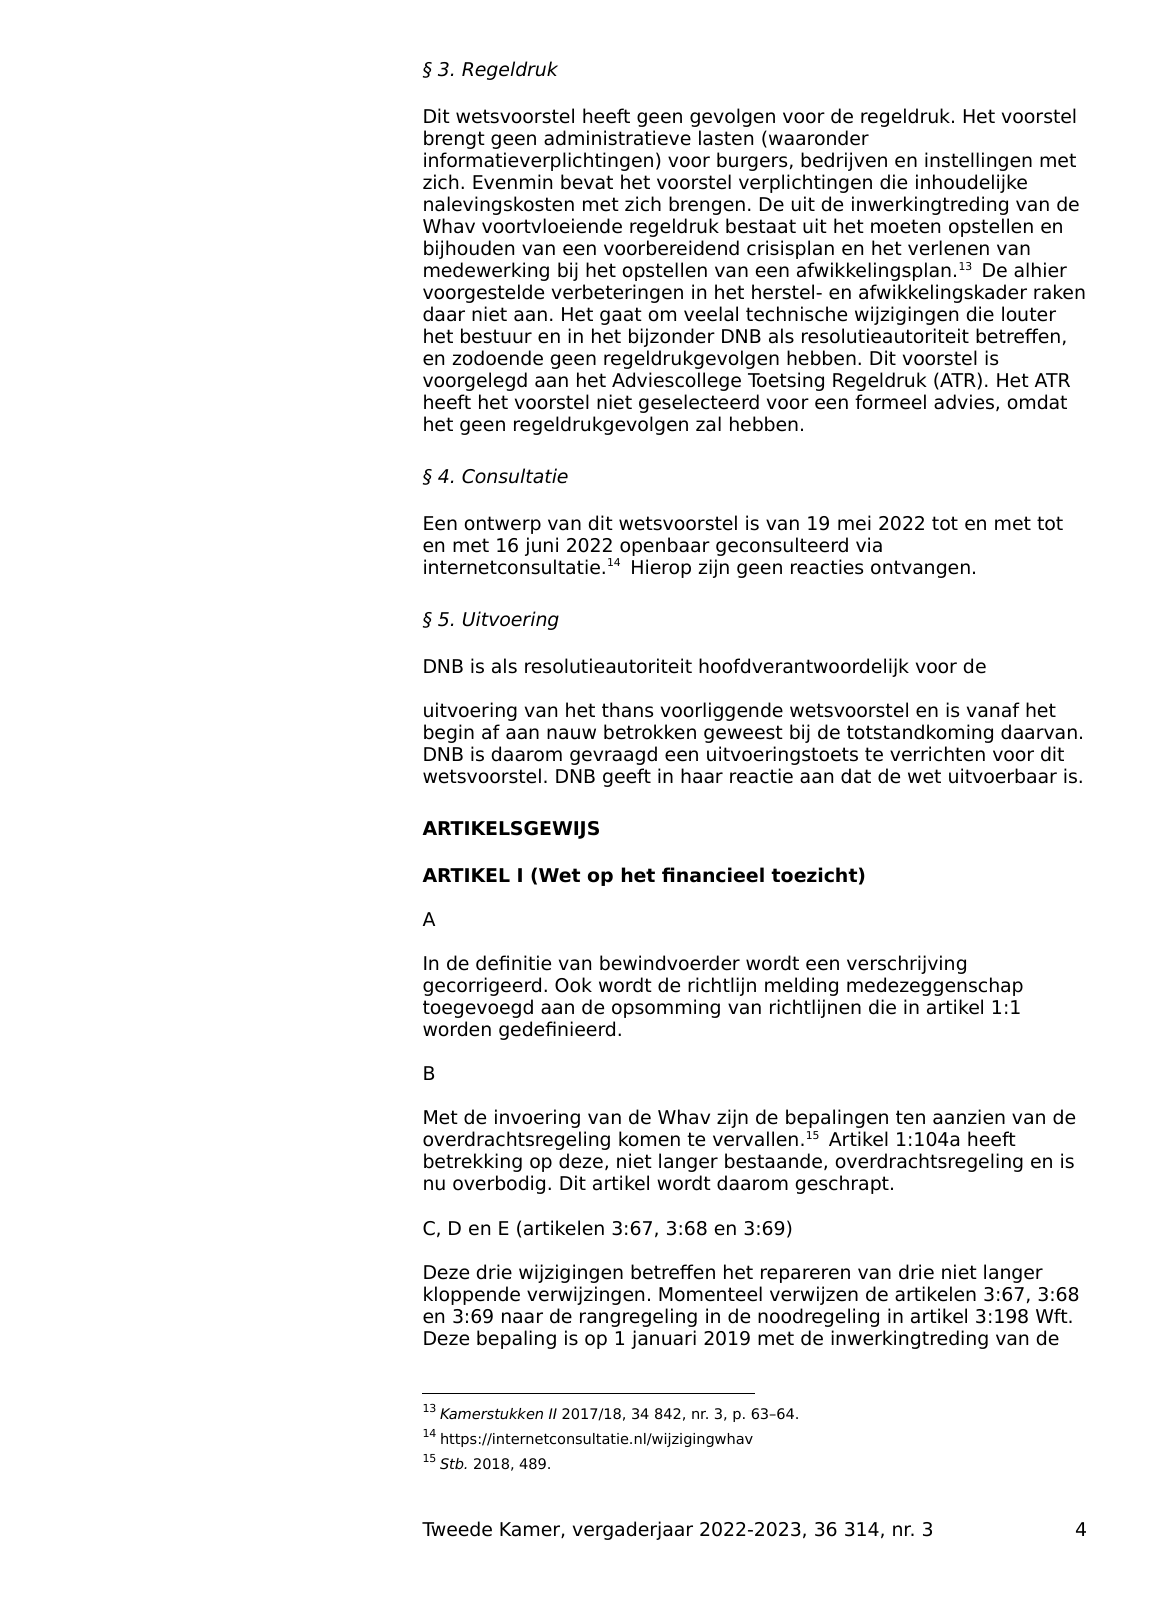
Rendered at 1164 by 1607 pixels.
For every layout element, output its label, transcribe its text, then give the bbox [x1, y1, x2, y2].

text https://internetconsultatie.nl/wijzigingwhav [422, 1427, 1087, 1449]
subtitle § 4. Consultatie [422, 466, 1087, 488]
text A [422, 909, 1087, 931]
text Kamerstukken II 2017/18, 34 842, nr. 3, p. 63–64. [422, 1402, 1087, 1424]
subtitle § 5. Uitvoering [422, 609, 1087, 631]
text Deze drie wijzigingen betreffen het repareren van drie niet langer kloppende verwijzingen. Momenteel verwijzen de artikelen 3:67, 3:68 en 3:69 naar de rangregeling in de noodregeling in artikel 3:198 Wft. Deze bepaling is op 1 januari 2019 met de inwerkingtreding van de [422, 1262, 1087, 1349]
subtitle ARTIKELSGEWIJS [422, 818, 1087, 840]
text In de definitie van bewindvoerder wordt een verschrijving gecorrigeerd. Ook wordt de richtlijn melding medezeggenschap toegevoegd aan de opsomming van richtlijnen die in artikel 1:1 worden gedefinieerd. [422, 953, 1087, 1041]
subtitle ARTIKEL I (Wet op het financieel toezicht) [422, 865, 1087, 887]
text C, D en E (artikelen 3:67, 3:68 en 3:69) [422, 1217, 1087, 1239]
text Stb. 2018, 489. [422, 1452, 1087, 1474]
subtitle § 3. Regeldruk [422, 59, 1087, 81]
text Dit wetsvoorstel heeft geen gevolgen voor de regeldruk. Het voorstel brengt geen administratieve lasten (waaronder informatieverplichtingen) voor burgers, bedrijven en instellingen met zich. Evenmin bevat het voorstel verplichtingen die inhoudelijke nalevingskosten met zich brengen. De uit de inwerkingtreding van de Whav voortvloeiende regeldruk bestaat uit het moeten opstellen en bijhouden van een voorbereidend crisisplan en het verlenen van medewerking bij het opstellen van een afwikkelingsplan. De alhier voorgestelde verbeteringen in het herstel- en afwikkelingskader raken daar niet aan. Het gaat om veelal technische wijzigingen die louter het bestuur en in het bijzonder DNB als resolutieautoriteit betreffen, en zodoende geen regeldrukgevolgen hebben. Dit voorstel is voorgelegd aan het Adviescollege Toetsing Regeldruk (ATR). Het ATR heeft het voorstel niet geselecteerd voor een formeel advies, omdat het geen regeldrukgevolgen zal hebben. [422, 106, 1087, 436]
text Met de invoering van de Whav zijn de bepalingen ten aanzien van de overdrachtsregeling komen te vervallen. Artikel 1:104a heeft betrekking op deze, niet langer bestaande, overdrachtsregeling en is nu overbodig. Dit artikel wordt daarom geschrapt. [422, 1107, 1087, 1195]
text uitvoering van het thans voorliggende wetsvoorstel en is vanaf het begin af aan nauw betrokken geweest bij de totstandkoming daarvan. DNB is daarom gevraagd een uitvoeringstoets te verrichten voor dit wetsvoorstel. DNB geeft in haar reactie aan dat de wet uitvoerbaar is. [422, 700, 1087, 788]
text B [422, 1063, 1087, 1085]
text DNB is als resolutieautoriteit hoofdverantwoordelijk voor de [422, 656, 1087, 678]
text Een ontwerp van dit wetsvoorstel is van 19 mei 2022 tot en met tot en met 16 juni 2022 openbaar geconsulteerd via internetconsultatie. Hierop zijn geen reacties ontvangen. [422, 513, 1087, 579]
